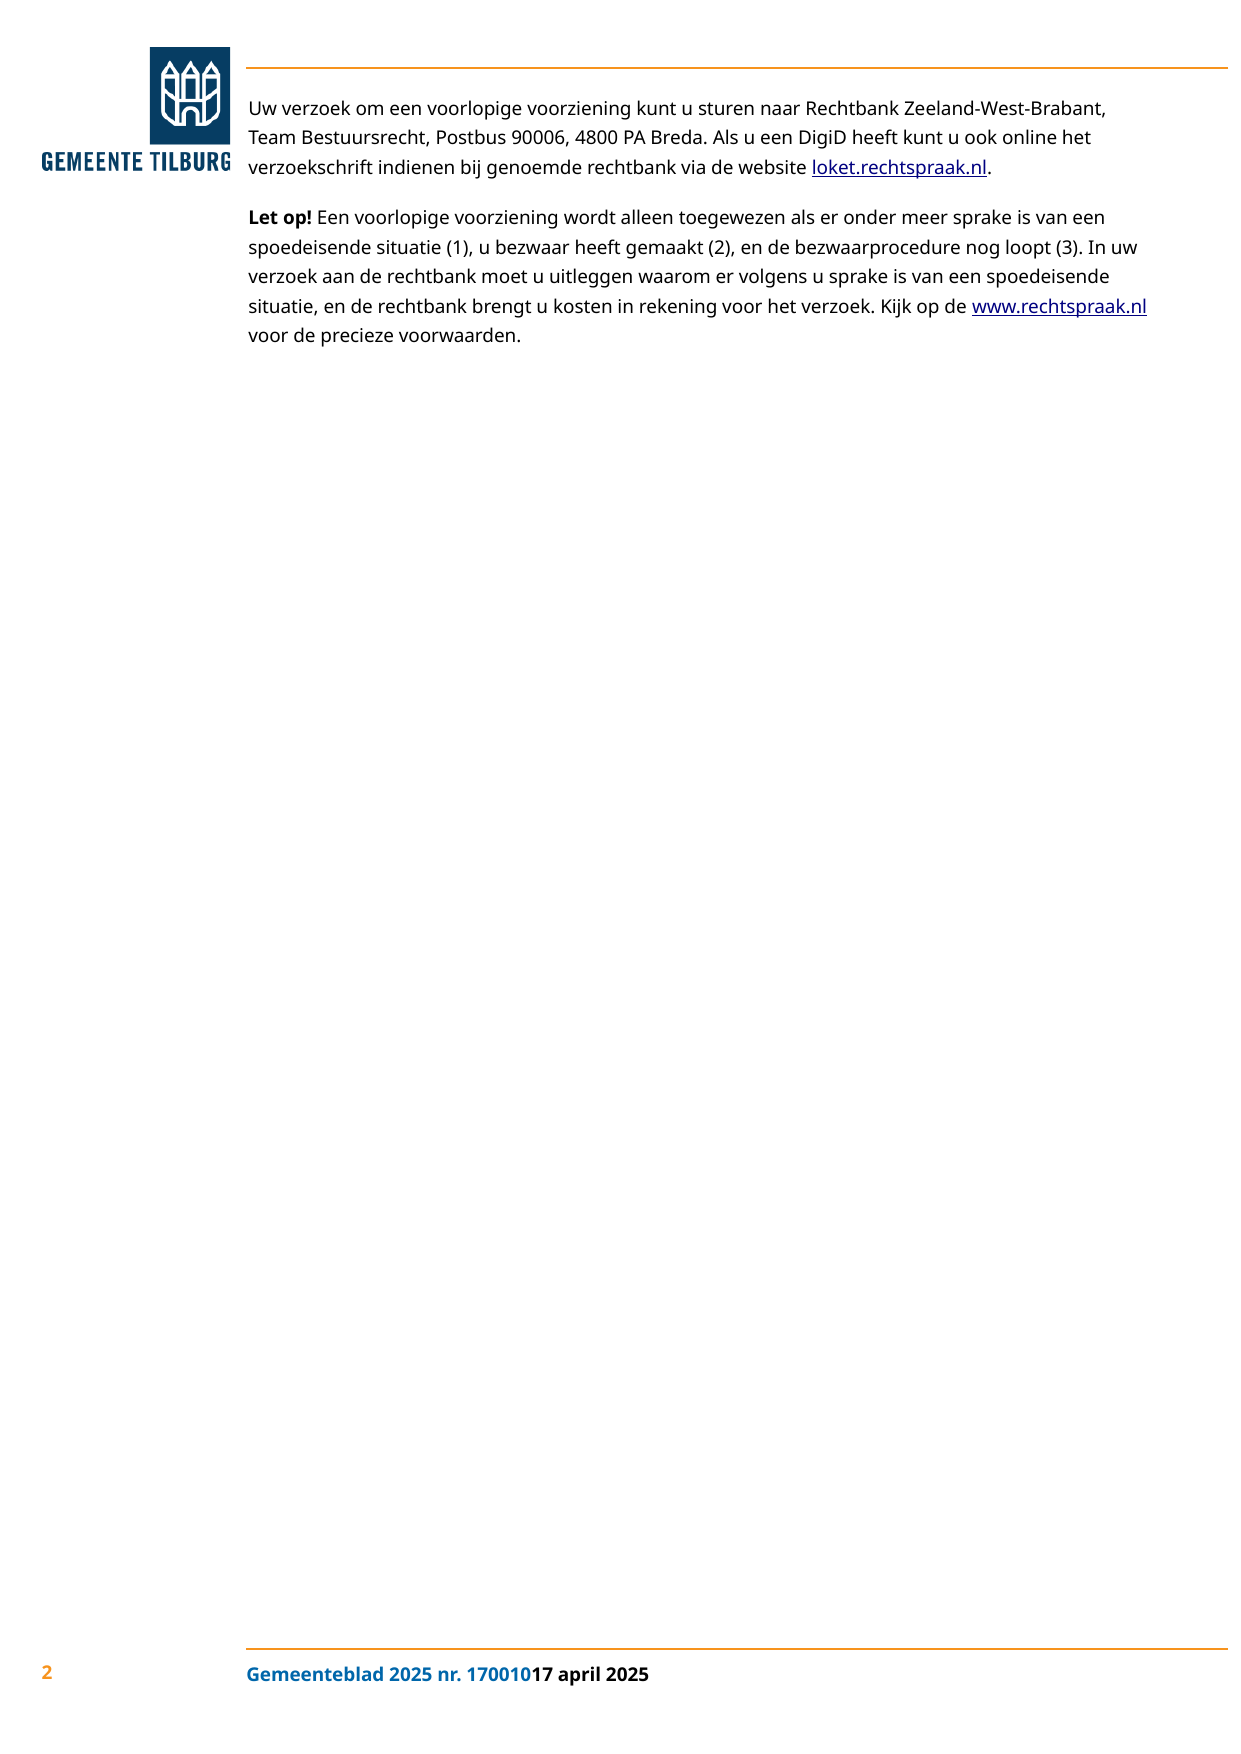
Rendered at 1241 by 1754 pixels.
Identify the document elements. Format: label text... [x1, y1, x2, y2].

picture [41, 47, 231, 172]
text Let op! Een voorlopige voorziening wordt alleen toegewezen als er onder meer sprake is van een spoedeisende situatie (1), u bezwaar heeft gemaakt (2), en de bezwaarprocedure nog loopt (3). In uw verzoek aan de rechtbank moet u uitleggen waarom er volgens u sprake is van een spoedeisende situatie, en de rechtbank brengt u kosten in rekening voor het verzoek. Kijk op de www.rechtspraak.nl voor de precieze voorwaarden. [248, 204, 1152, 348]
text Uw verzoek om een voorlopige voorziening kunt u sturen naar Rechtbank Zeeland-West-Brabant, Team Bestuursrecht, Postbus 90006, 4800 PA Breda. Als u een DigiD heeft kunt u ook online het verzoekschrift indienen bij genoemde rechtbank via de website loket.rechtspraak.nl. [248, 95, 1152, 180]
